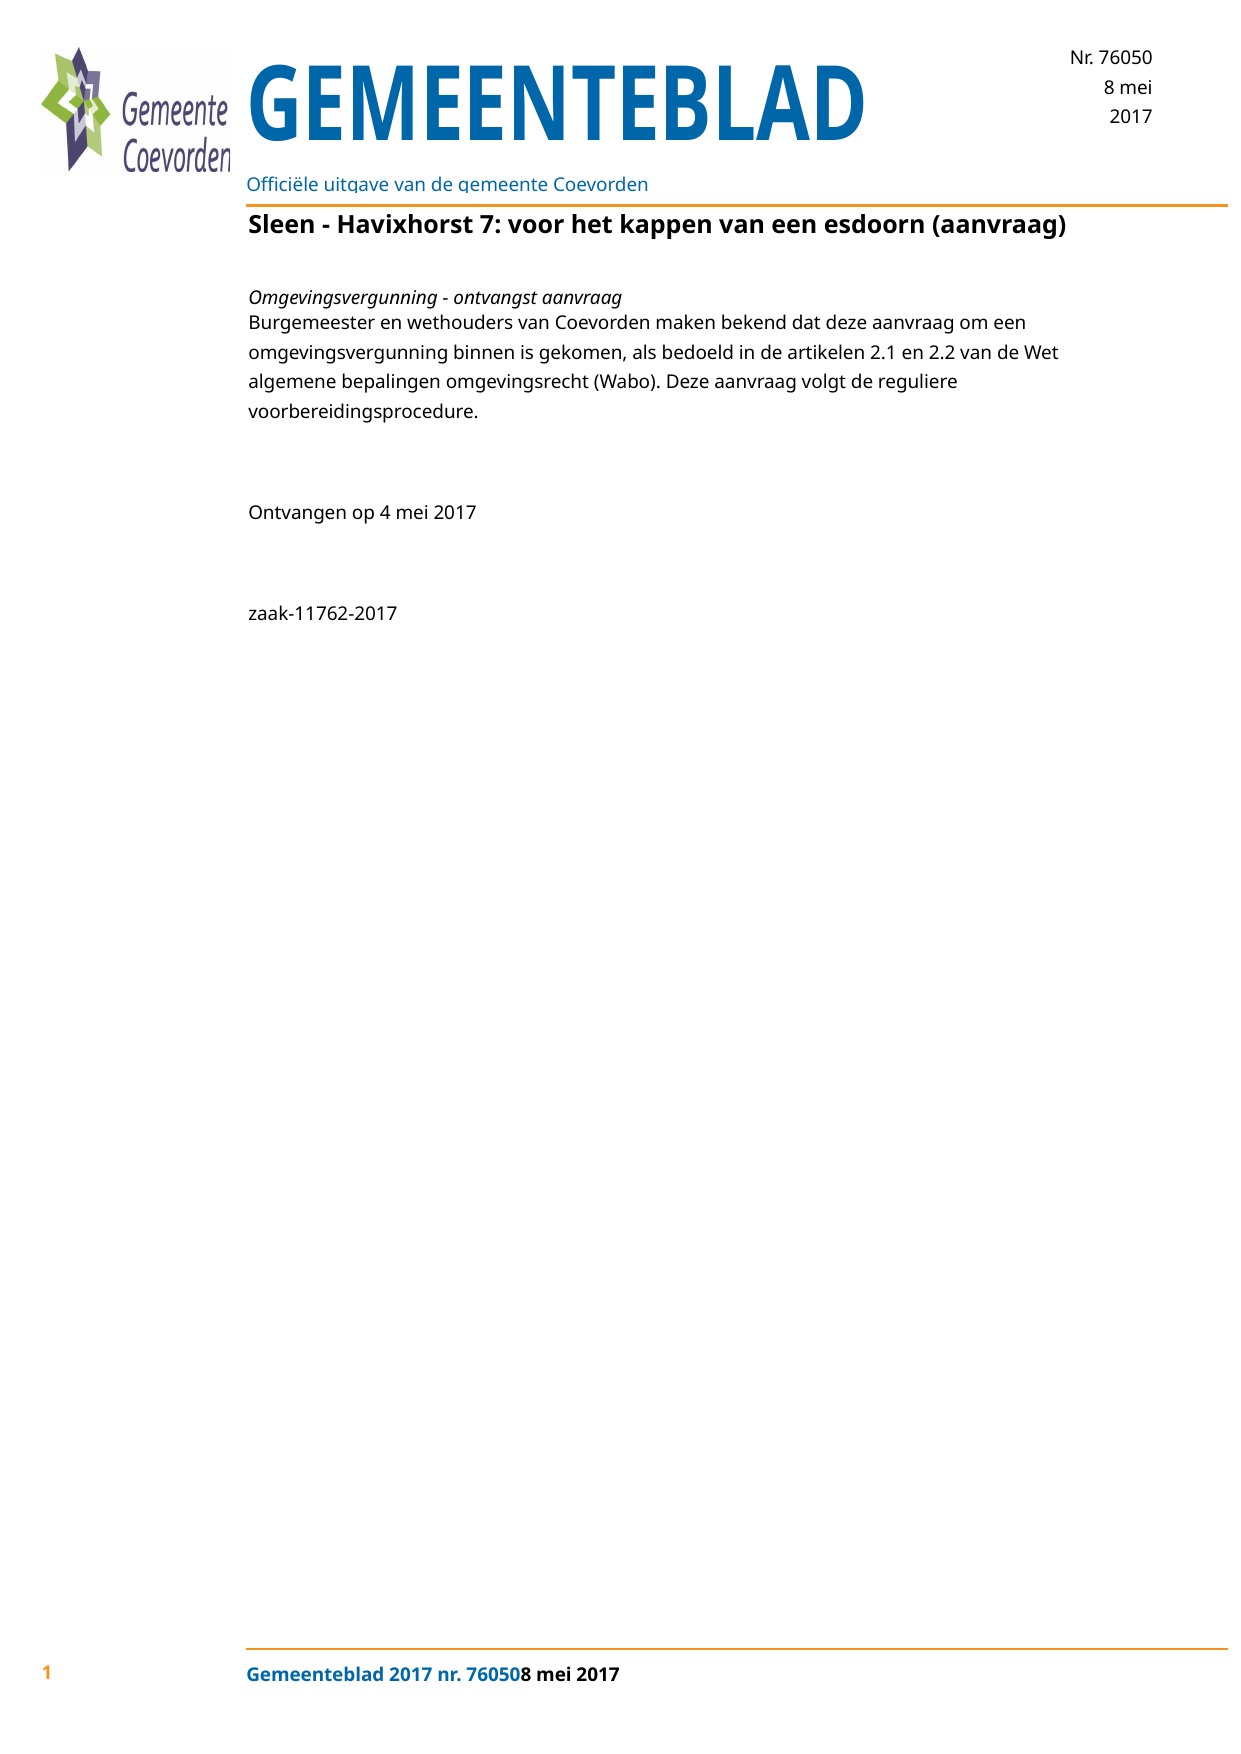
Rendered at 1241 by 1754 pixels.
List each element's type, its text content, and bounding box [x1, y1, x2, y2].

text Sleen - Havixhorst 7: voor het kappen van een esdoorn (aanvraag) [248, 207, 1152, 241]
text zaak-11762-2017 [248, 600, 1152, 626]
text Burgemeester en wethouders van Coevorden maken bekend dat deze aanvraag om een omgevingsvergunning binnen is gekomen, als bedoeld in de artikelen 2.1 en 2.2 van de Wet algemene bepalingen omgevingsrecht (Wabo). Deze aanvraag volgt de reguliere voorbereidingsprocedure. [248, 309, 1152, 424]
text Omgevingsvergunning - ontvangst aanvraag [248, 284, 1152, 309]
picture [41, 47, 231, 172]
text Ontvangen op 4 mei 2017 [248, 499, 1152, 525]
